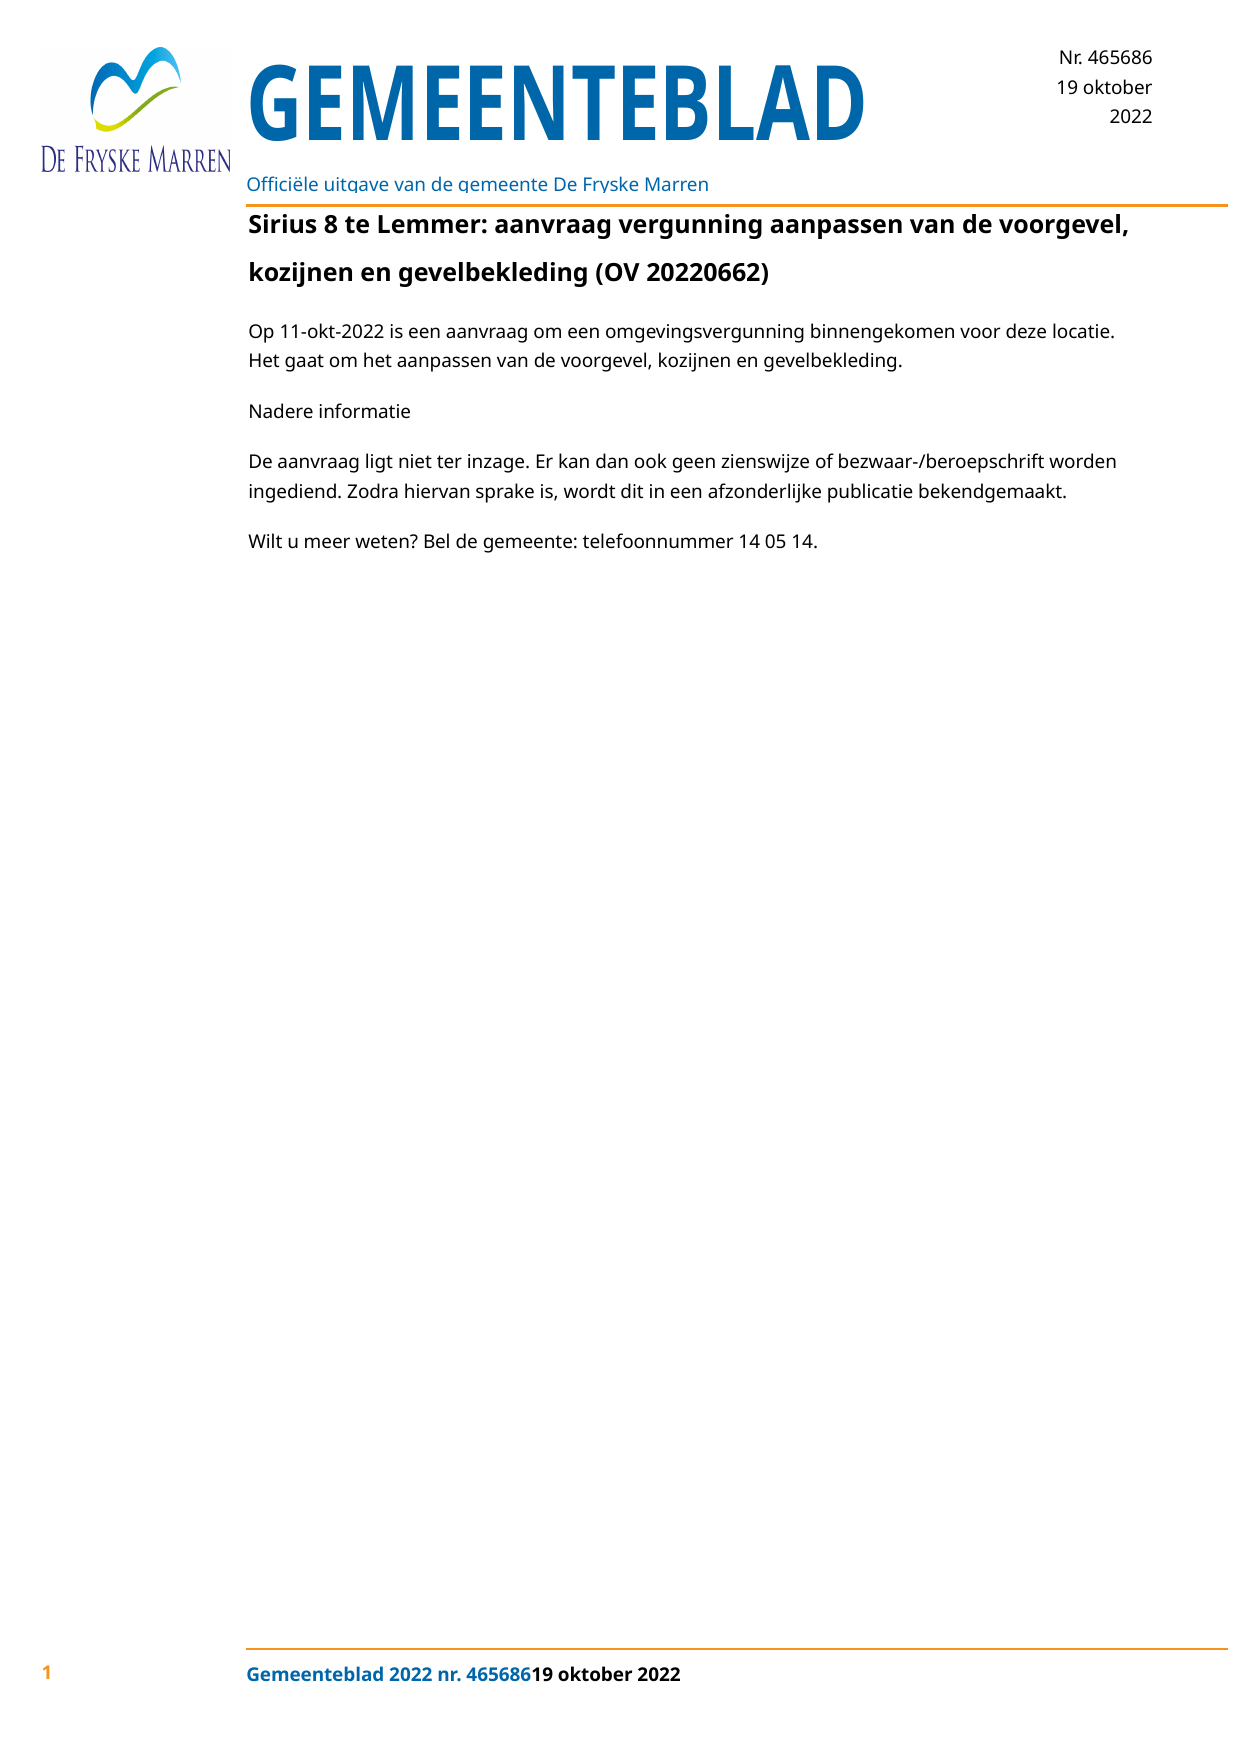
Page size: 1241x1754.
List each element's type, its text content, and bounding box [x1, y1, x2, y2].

text Nadere informatie [248, 398, 1152, 424]
picture [41, 47, 231, 172]
text Sirius 8 te Lemmer: aanvraag vergunning aanpassen van de voorgevel, kozijnen en gevelbekleding (OV 20220662) [248, 207, 1152, 288]
text Op 11-okt-2022 is een aanvraag om een omgevingsvergunning binnengekomen voor deze locatie. Het gaat om het aanpassen van de voorgevel, kozijnen en gevelbekleding. [248, 318, 1152, 373]
text Wilt u meer weten? Bel de gemeente: telefoonnummer 14 05 14. [248, 528, 1152, 554]
text De aanvraag ligt niet ter inzage. Er kan dan ook geen zienswijze of bezwaar-/beroepschrift worden ingediend. Zodra hiervan sprake is, wordt dit in een afzonderlijke publicatie bekendgemaakt. [248, 448, 1152, 504]
